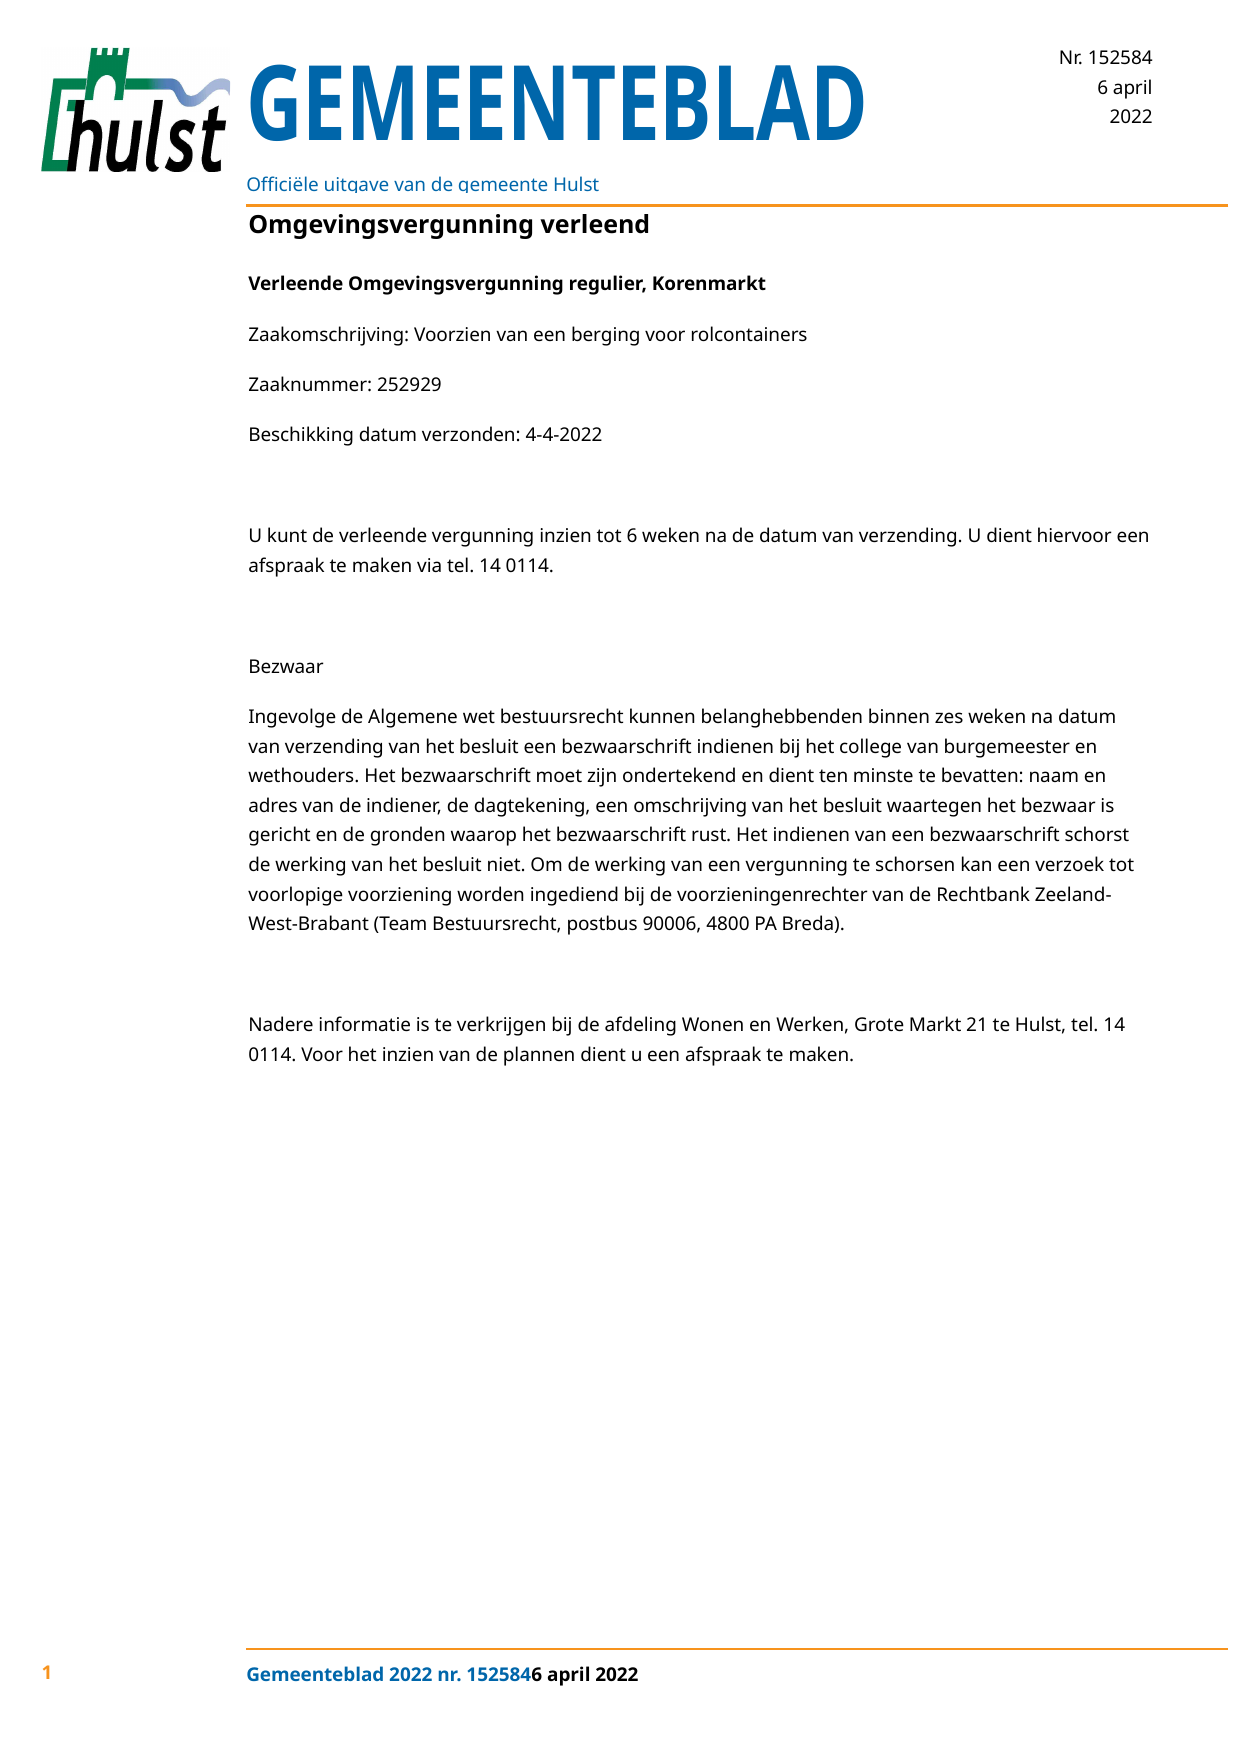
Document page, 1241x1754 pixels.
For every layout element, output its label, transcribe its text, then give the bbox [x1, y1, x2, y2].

picture [41, 47, 231, 172]
text Zaaknummer: 252929 [248, 371, 1152, 397]
text Nadere informatie is te verkrijgen bij de afdeling Wonen en Werken, Grote Markt 21 te Hulst, tel. 14 0114. Voor het inzien van de plannen dient u een afspraak te maken. [248, 1011, 1152, 1066]
text Verleende Omgevingsvergunning regulier, Korenmarkt [248, 270, 1152, 296]
text Ingevolge de Algemene wet bestuursrecht kunnen belanghebbenden binnen zes weken na datum van verzending van het besluit een bezwaarschrift indienen bij het college van burgemeester en wethouders. Het bezwaarschrift moet zijn ondertekend en dient ten minste te bevatten: naam en adres van de indiener, de dagtekening, een omschrijving van het besluit waartegen het bezwaar is gericht en de gronden waarop het bezwaarschrift rust. Het indienen van een bezwaarschrift schorst de werking van het besluit niet. Om de werking van een vergunning te schorsen kan een verzoek tot voorlopige voorziening worden ingediend bij de voorzieningenrechter van de Rechtbank Zeeland-West-Brabant (Team Bestuursrecht, postbus 90006, 4800 PA Breda). [248, 703, 1152, 936]
text Omgevingsvergunning verleend [248, 207, 1152, 241]
text U kunt de verleende vergunning inzien tot 6 weken na de datum van verzending. U dient hiervoor een afspraak te maken via tel. 14 0114. [248, 522, 1152, 578]
text Beschikking datum verzonden: 4-4-2022 [248, 422, 1152, 447]
text Bezwaar [248, 653, 1152, 678]
text Zaakomschrijving: Voorzien van een berging voor rolcontainers [248, 321, 1152, 346]
